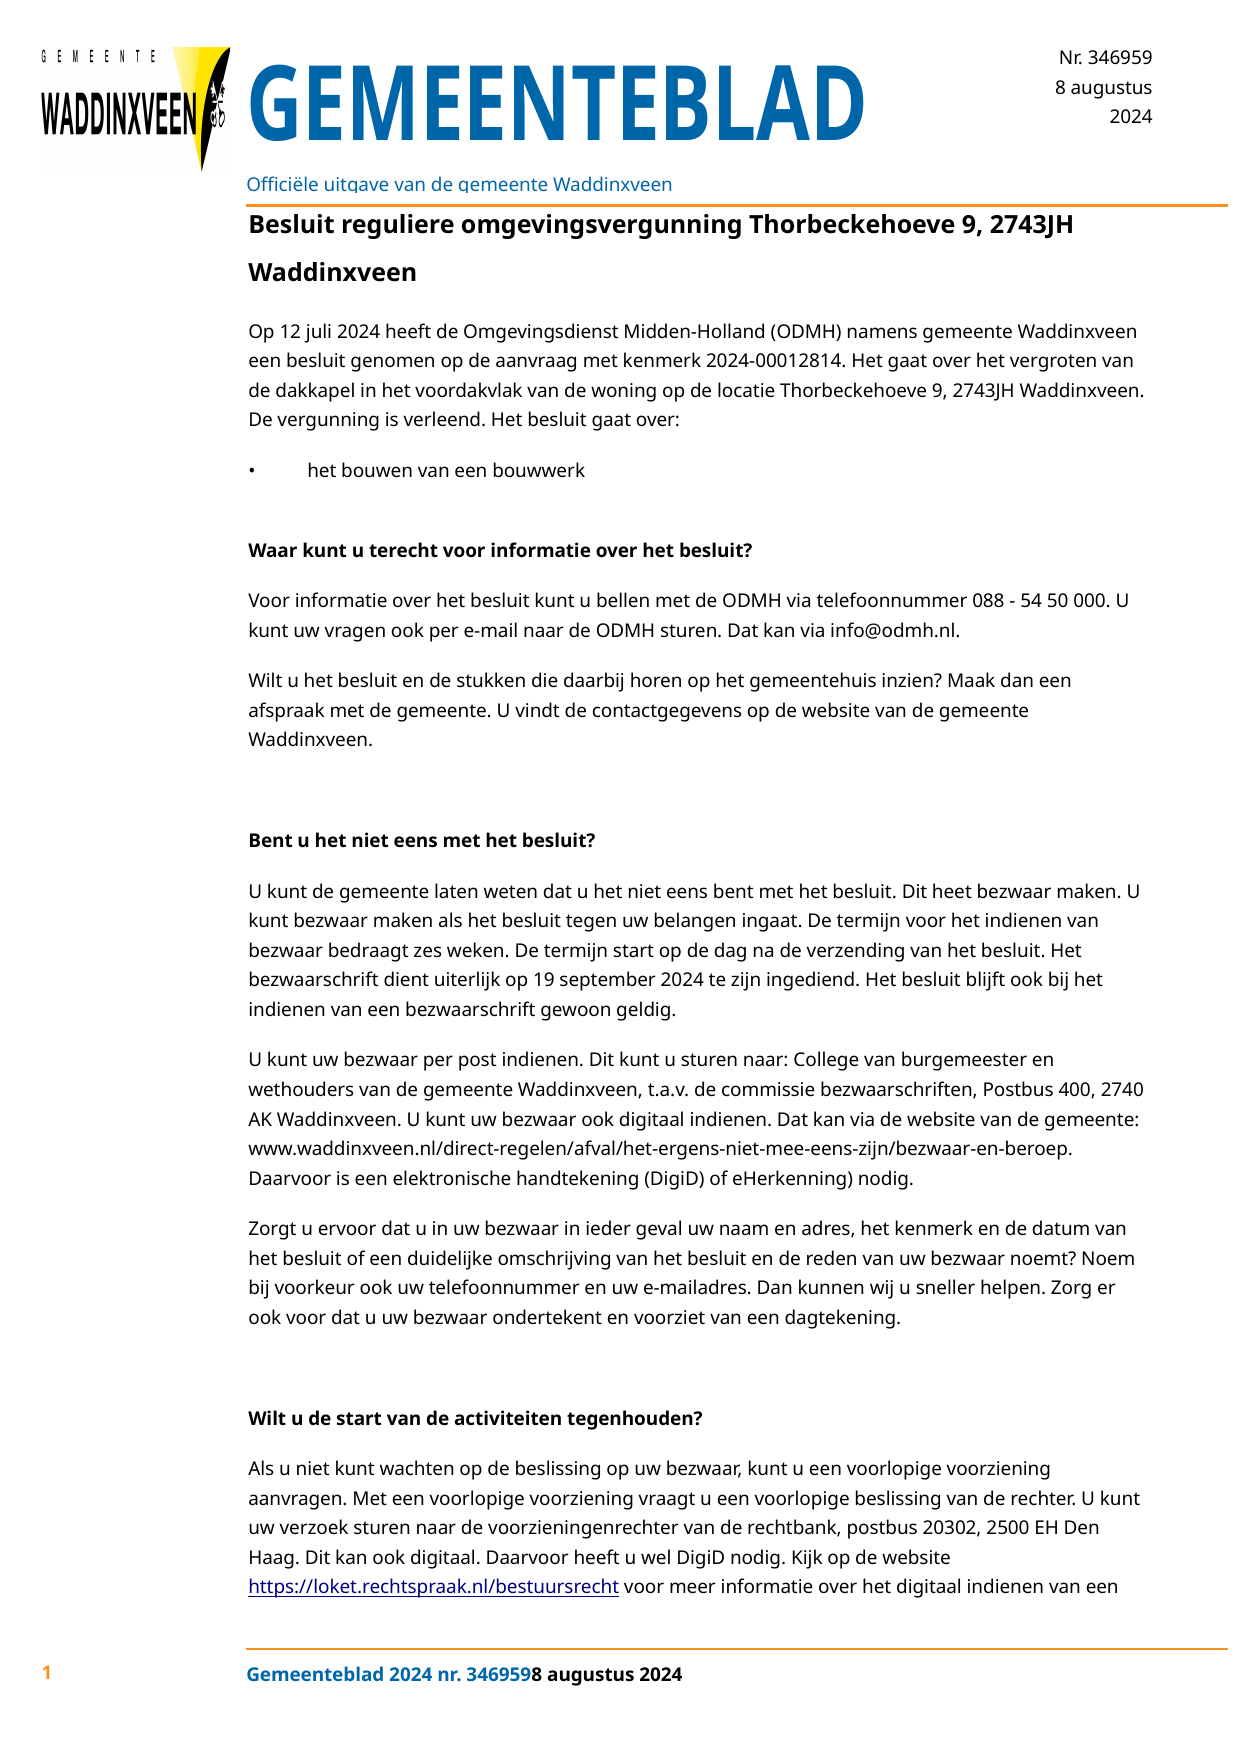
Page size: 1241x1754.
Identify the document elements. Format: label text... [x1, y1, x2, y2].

text Voor informatie over het besluit kunt u bellen met de ODMH via telefoonnummer 088 - 54 50 000. U kunt uw vragen ook per e-mail naar de ODMH sturen. Dat kan via info@odmh.nl. [248, 587, 1152, 643]
text Zorgt u ervoor dat u in uw bezwaar in ieder geval uw naam en adres, het kenmerk en de datum van het besluit of een duidelijke omschrijving van het besluit en de reden van uw bezwaar noemt? Noem bij voorkeur ook uw telefoonnummer en uw e-mailadres. Dan kunnen wij u sneller helpen. Zorg er ook voor dat u uw bezwaar ondertekent en voorziet van een dagtekening. [248, 1215, 1152, 1330]
text Waar kunt u terecht voor informatie over het besluit? [248, 537, 1152, 563]
text Besluit reguliere omgevingsvergunning Thorbeckehoeve 9, 2743JH Waddinxveen [248, 207, 1152, 288]
text Bent u het niet eens met het besluit? [248, 827, 1152, 853]
picture [41, 47, 231, 172]
text Als u niet kunt wachten op de beslissing op uw bezwaar, kunt u een voorlopige voorziening aanvragen. Met een voorlopige voorziening vraagt u een voorlopige beslissing van de rechter. U kunt uw verzoek sturen naar de voorzieningenrechter van de rechtbank, postbus 20302, 2500 EH Den Haag. Dit kan ook digitaal. Daarvoor heeft u wel DigiD nodig. Kijk op de website https://loket.rechtspraak.nl/bestuursrecht voor meer informatie over het digitaal indienen van een [248, 1455, 1152, 1599]
text Op 12 juli 2024 heeft de Omgevingsdienst Midden-Holland (ODMH) namens gemeente Waddinxveen een besluit genomen op de aanvraag met kenmerk 2024-00012814. Het gaat over het vergroten van de dakkapel in het voordakvlak van de woning op de locatie Thorbeckehoeve 9, 2743JH Waddinxveen. De vergunning is verleend. Het besluit gaat over: [248, 318, 1152, 432]
list het bouwen van een bouwwerk [248, 457, 1152, 483]
text Wilt u het besluit en de stukken die daarbij horen op het gemeentehuis inzien? Maak dan een afspraak met de gemeente. U vindt de contactgegevens op de website van de gemeente Waddinxveen. [248, 667, 1152, 752]
text U kunt de gemeente laten weten dat u het niet eens bent met het besluit. Dit heet bezwaar maken. U kunt bezwaar maken als het besluit tegen uw belangen ingaat. De termijn voor het indienen van bezwaar bedraagt zes weken. De termijn start op de dag na de verzending van het besluit. Het bezwaarschrift dient uiterlijk op 19 september 2024 te zijn ingediend. Het besluit blijft ook bij het indienen van een bezwaarschrift gewoon geldig. [248, 878, 1152, 1022]
text Wilt u de start van de activiteiten tegenhouden? [248, 1405, 1152, 1431]
text U kunt uw bezwaar per post indienen. Dit kunt u sturen naar: College van burgemeester en wethouders van de gemeente Waddinxveen, t.a.v. de commissie bezwaarschriften, Postbus 400, 2740 AK Waddinxveen. U kunt uw bezwaar ook digitaal indienen. Dat kan via de website van de gemeente: www.waddinxveen.nl/direct-regelen/afval/het-ergens-niet-mee-eens-zijn/bezwaar-en-beroep. Daarvoor is een elektronische handtekening (DigiD) of eHerkenning) nodig. [248, 1047, 1152, 1191]
